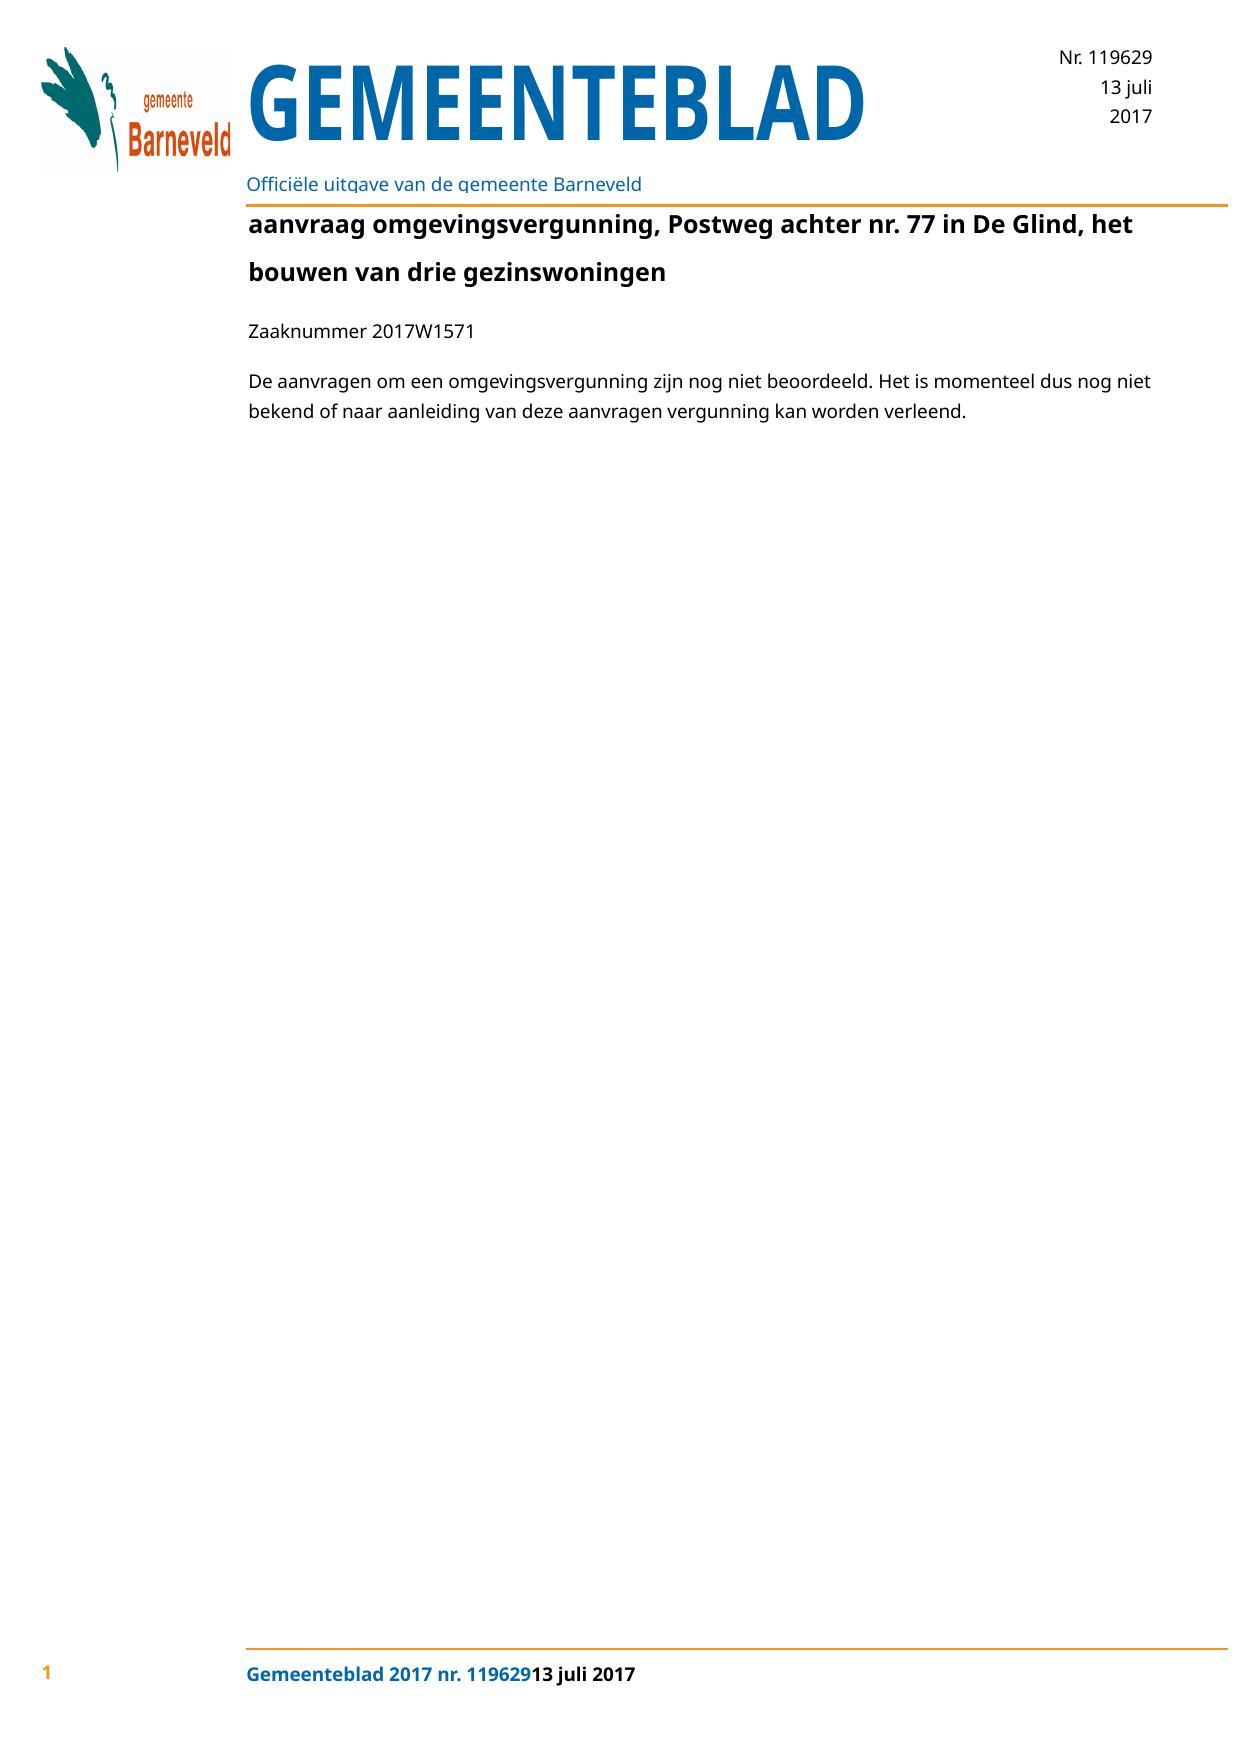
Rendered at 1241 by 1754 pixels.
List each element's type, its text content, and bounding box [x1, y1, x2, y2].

picture [41, 47, 231, 172]
text Zaaknummer 2017W1571 [248, 318, 1152, 344]
text De aanvragen om een omgevingsvergunning zijn nog niet beoordeeld. Het is momenteel dus nog niet bekend of naar aanleiding van deze aanvragen vergunning kan worden verleend. [248, 368, 1152, 424]
text aanvraag omgevingsvergunning, Postweg achter nr. 77 in De Glind, het bouwen van drie gezinswoningen [248, 207, 1152, 288]
